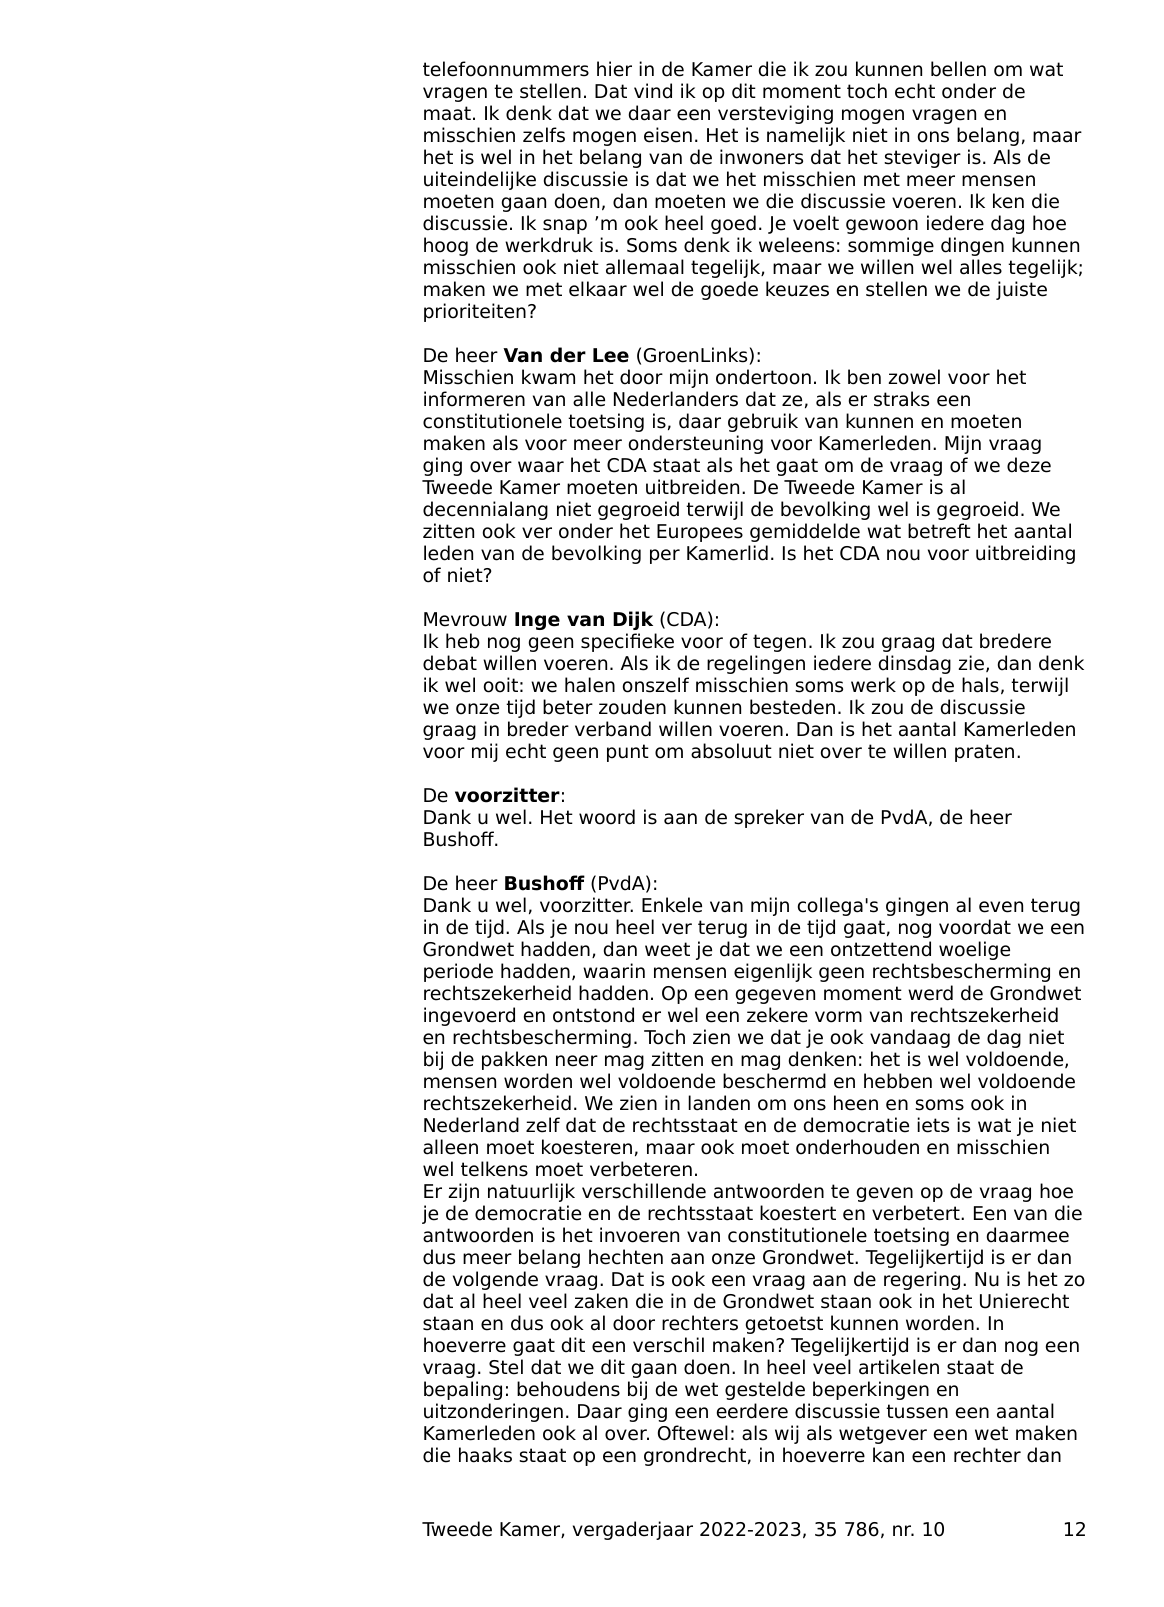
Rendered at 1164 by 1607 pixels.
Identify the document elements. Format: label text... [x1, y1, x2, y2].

text Dank u wel, voorzitter. Enkele van mijn collega's gingen al even terug in de tijd. Als je nou heel ver terug in de tijd gaat, nog voordat we een Grondwet hadden, dan weet je dat we een ontzettend woelige periode hadden, waarin mensen eigenlijk geen rechtsbescherming en rechtszekerheid hadden. Op een gegeven moment werd de Grondwet ingevoerd en ontstond er wel een zekere vorm van rechtszekerheid en rechtsbescherming. Toch zien we dat je ook vandaag de dag niet bij de pakken neer mag zitten en mag denken: het is wel voldoende, mensen worden wel voldoende beschermd en hebben wel voldoende rechtszekerheid. We zien in landen om ons heen en soms ook in Nederland zelf dat de rechtsstaat en de democratie iets is wat je niet alleen moet koesteren, maar ook moet onderhouden en misschien wel telkens moet verbeteren. [422, 895, 1087, 1181]
text De voorzitter: [422, 785, 1087, 807]
text Er zijn natuurlijk verschillende antwoorden te geven op de vraag hoe je de democratie en de rechtsstaat koestert en verbetert. Een van die antwoorden is het invoeren van constitutionele toetsing en daarmee dus meer belang hechten aan onze Grondwet. Tegelijkertijd is er dan de volgende vraag. Dat is ook een vraag aan de regering. Nu is het zo dat al heel veel zaken die in de Grondwet staan ook in het Unierecht staan en dus ook al door rechters getoetst kunnen worden. In hoeverre gaat dit een verschil maken? Tegelijkertijd is er dan nog een vraag. Stel dat we dit gaan doen. In heel veel artikelen staat de bepaling: behoudens bij de wet gestelde beperkingen en uitzonderingen. Daar ging een eerdere discussie tussen een aantal Kamerleden ook al over. Oftewel: als wij als wetgever een wet maken die haaks staat op een grondrecht, in hoeverre kan een rechter dan [422, 1181, 1087, 1467]
text Mevrouw Inge van Dijk (CDA): [422, 609, 1087, 631]
text Dank u wel. Het woord is aan de spreker van de PvdA, de heer Bushoff. [422, 807, 1087, 851]
text De heer Van der Lee (GroenLinks): [422, 345, 1087, 367]
text De heer Bushoff (PvdA): [422, 873, 1087, 895]
text Misschien kwam het door mijn ondertoon. Ik ben zowel voor het informeren van alle Nederlanders dat ze, als er straks een constitutionele toetsing is, daar gebruik van kunnen en moeten maken als voor meer ondersteuning voor Kamerleden. Mijn vraag ging over waar het CDA staat als het gaat om de vraag of we deze Tweede Kamer moeten uitbreiden. De Tweede Kamer is al decennialang niet gegroeid terwijl de bevolking wel is gegroeid. We zitten ook ver onder het Europees gemiddelde wat betreft het aantal leden van de bevolking per Kamerlid. Is het CDA nou voor uitbreiding of niet? [422, 367, 1087, 587]
text Ik heb nog geen specifieke voor of tegen. Ik zou graag dat bredere debat willen voeren. Als ik de regelingen iedere dinsdag zie, dan denk ik wel ooit: we halen onszelf misschien soms werk op de hals, terwijl we onze tijd beter zouden kunnen besteden. Ik zou de discussie graag in breder verband willen voeren. Dan is het aantal Kamerleden voor mij echt geen punt om absoluut niet over te willen praten. [422, 631, 1087, 763]
text telefoonnummers hier in de Kamer die ik zou kunnen bellen om wat vragen te stellen. Dat vind ik op dit moment toch echt onder de maat. Ik denk dat we daar een versteviging mogen vragen en misschien zelfs mogen eisen. Het is namelijk niet in ons belang, maar het is wel in het belang van de inwoners dat het steviger is. Als de uiteindelijke discussie is dat we het misschien met meer mensen moeten gaan doen, dan moeten we die discussie voeren. Ik ken die discussie. Ik snap ’m ook heel goed. Je voelt gewoon iedere dag hoe hoog de werkdruk is. Soms denk ik weleens: sommige dingen kunnen misschien ook niet allemaal tegelijk, maar we willen wel alles tegelijk; maken we met elkaar wel de goede keuzes en stellen we de juiste prioriteiten? [422, 59, 1087, 323]
